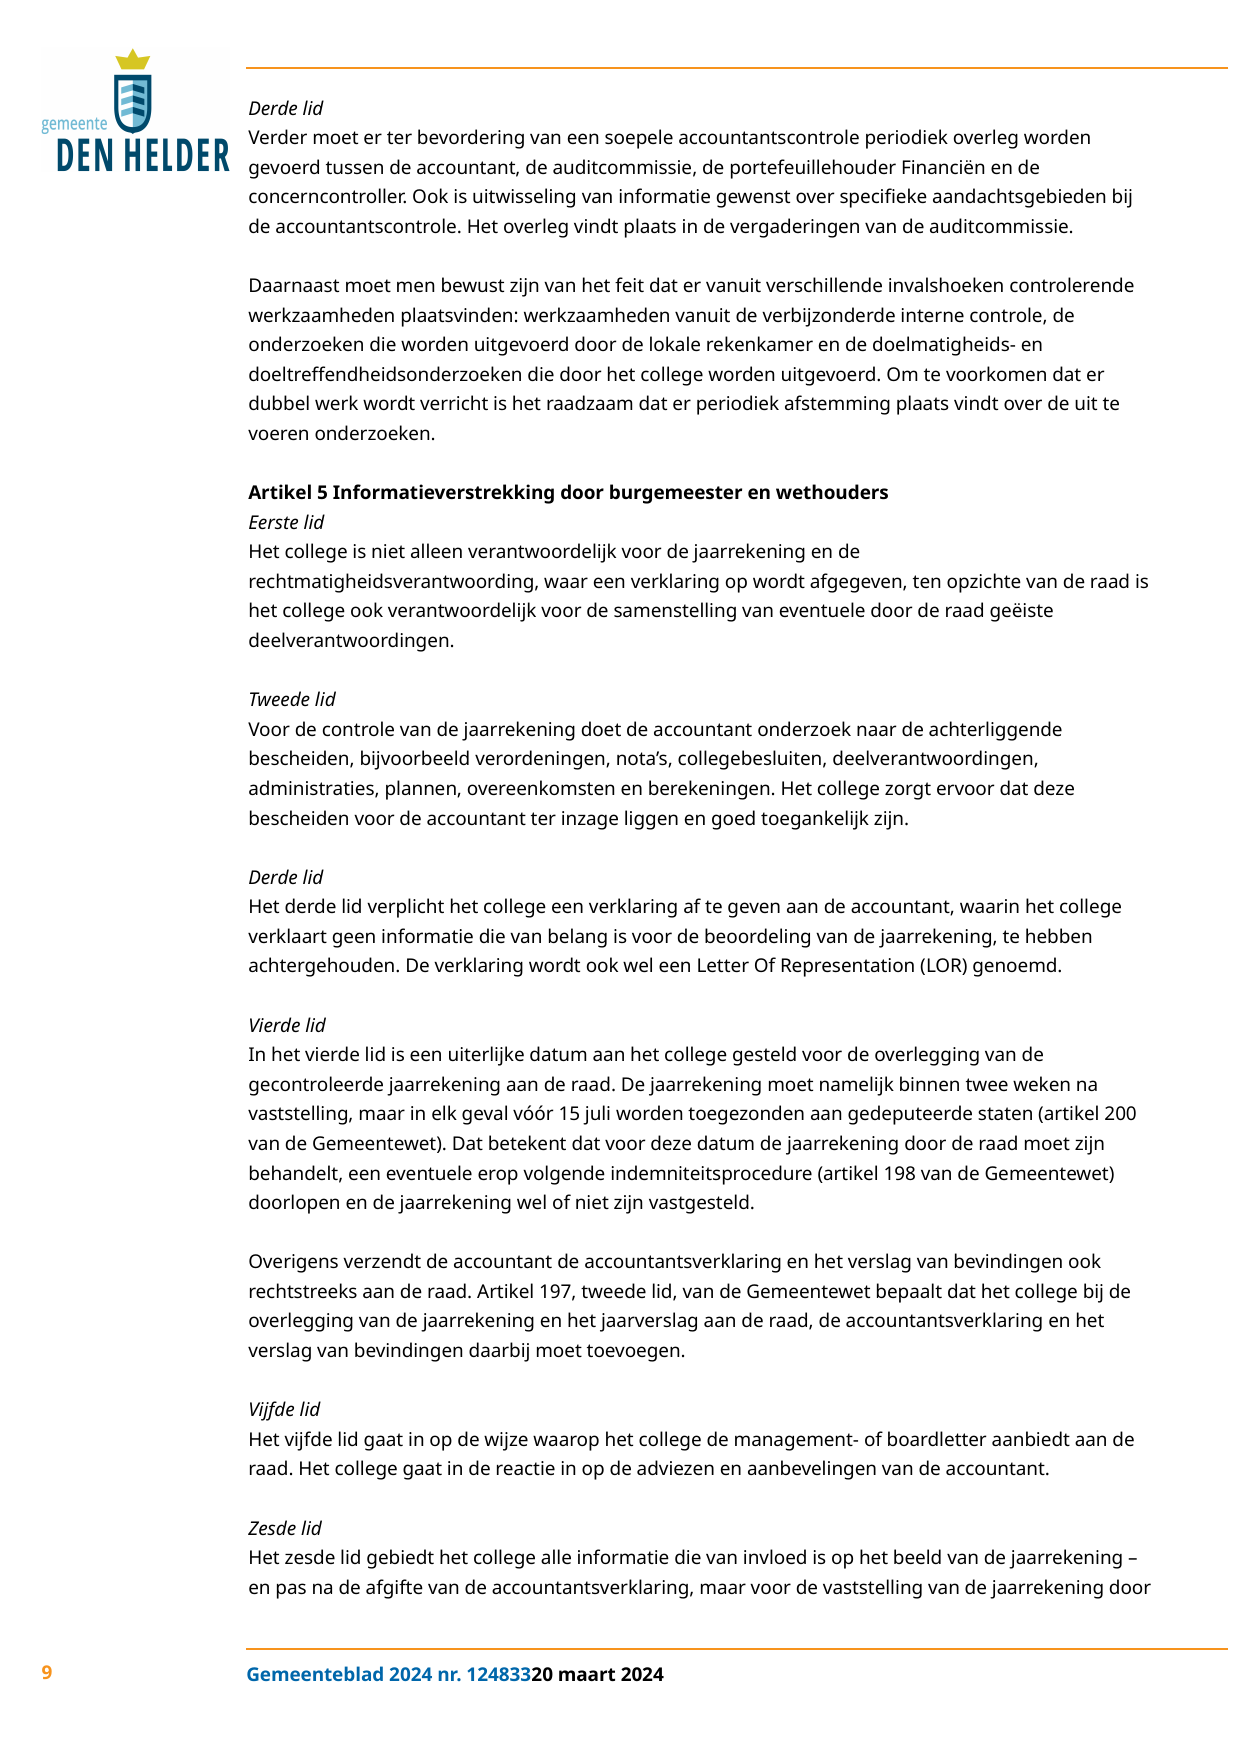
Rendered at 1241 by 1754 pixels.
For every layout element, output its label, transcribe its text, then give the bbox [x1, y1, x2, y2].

picture [220, 160, 224, 172]
text Overigens verzendt de accountant de accountantsverklaring en het verslag van bevindingen ook rechtstreeks aan de raad. Artikel 197, tweede lid, van de Gemeentewet bepaalt dat het college bij de overlegging van de jaarrekening en het jaarverslag aan de raad, de accountantsverklaring en het verslag van bevindingen daarbij moet toevoegen. [248, 1248, 1152, 1363]
text Het derde lid verplicht het college een verklaring af te geven aan de accountant, waarin het college verklaart geen informatie die van belang is voor de beoordeling van de jaarrekening, te hebben achtergehouden. De verklaring wordt ook wel een Letter Of Representation (LOR) genoemd. [248, 893, 1152, 978]
text Tweede lid [248, 686, 1152, 712]
text Het vijfde lid gaat in op de wijze waarop het college de management- of boardletter aanbiedt aan de raad. Het college gaat in de reactie in op de adviezen en aanbevelingen van de accountant. [248, 1426, 1152, 1481]
text Artikel 5 Informatieverstrekking door burgemeester en wethouders [248, 479, 1152, 505]
text Derde lid [248, 864, 1152, 890]
text In het vierde lid is een uiterlijke datum aan het college gesteld voor de overlegging van de gecontroleerde jaarrekening aan de raad. De jaarrekening moet namelijk binnen twee weken na vaststelling, maar in elk geval vóór 15 juli worden toegezonden aan gedeputeerde staten (artikel 200 van de Gemeentewet). Dat betekent dat voor deze datum de jaarrekening door de raad moet zijn behandelt, een eventuele erop volgende indemniteitsprocedure (artikel 198 van de Gemeentewet) doorlopen en de jaarrekening wel of niet zijn vastgesteld. [248, 1041, 1152, 1215]
text Vierde lid [248, 1012, 1152, 1038]
picture [41, 47, 231, 172]
text Het college is niet alleen verantwoordelijk voor de jaarrekening en de rechtmatigheidsverantwoording, waar een verklaring op wordt afgegeven, ten opzichte van de raad is het college ook verantwoordelijk voor de samenstelling van eventuele door de raad geëiste deelverantwoordingen. [248, 538, 1152, 653]
picture [130, 157, 135, 172]
text Verder moet er ter bevordering van een soepele accountantscontrole periodiek overleg worden gevoerd tussen de accountant, de auditcommissie, de portefeuillehouder Financiën en de concerncontroller. Ook is uitwisseling van informatie gewenst over specifieke aandachtsgebieden bij de accountantscontrole. Het overleg vindt plaats in de vergaderingen van de auditcommissie. [248, 124, 1152, 239]
text Vijfde lid [248, 1396, 1152, 1422]
picture [100, 154, 106, 172]
text Voor de controle van de jaarrekening doet de accountant onderzoek naar de achterliggende bescheiden, bijvoorbeeld verordeningen, nota’s, collegebesluiten, deelverantwoordingen, administraties, plannen, overeenkomsten en berekeningen. Het college zorgt ervoor dat deze bescheiden voor de accountant ter inzage liggen en goed toegankelijk zijn. [248, 716, 1152, 831]
text Zesde lid [248, 1515, 1152, 1541]
text Daarnaast moet men bewust zijn van het feit dat er vanuit verschillende invalshoeken controlerende werkzaamheden plaatsvinden: werkzaamheden vanuit de verbijzonderde interne controle, de onderzoeken die worden uitgevoerd door de lokale rekenkamer en de doelmatigheids- en doeltreffendheidsonderzoeken die door het college worden uitgevoerd. Om te voorkomen dat er dubbel werk wordt verricht is het raadzaam dat er periodiek afstemming plaats vindt over de uit te voeren onderzoeken. [248, 272, 1152, 446]
picture [182, 144, 187, 165]
text Het zesde lid gebiedt het college alle informatie die van invloed is op het beeld van de jaarrekening – en pas na de afgifte van de accountantsverklaring, maar voor de vaststelling van de jaarrekening door [248, 1544, 1152, 1600]
text Eerste lid [248, 509, 1152, 535]
picture [63, 144, 68, 165]
text Derde lid [248, 95, 1152, 121]
